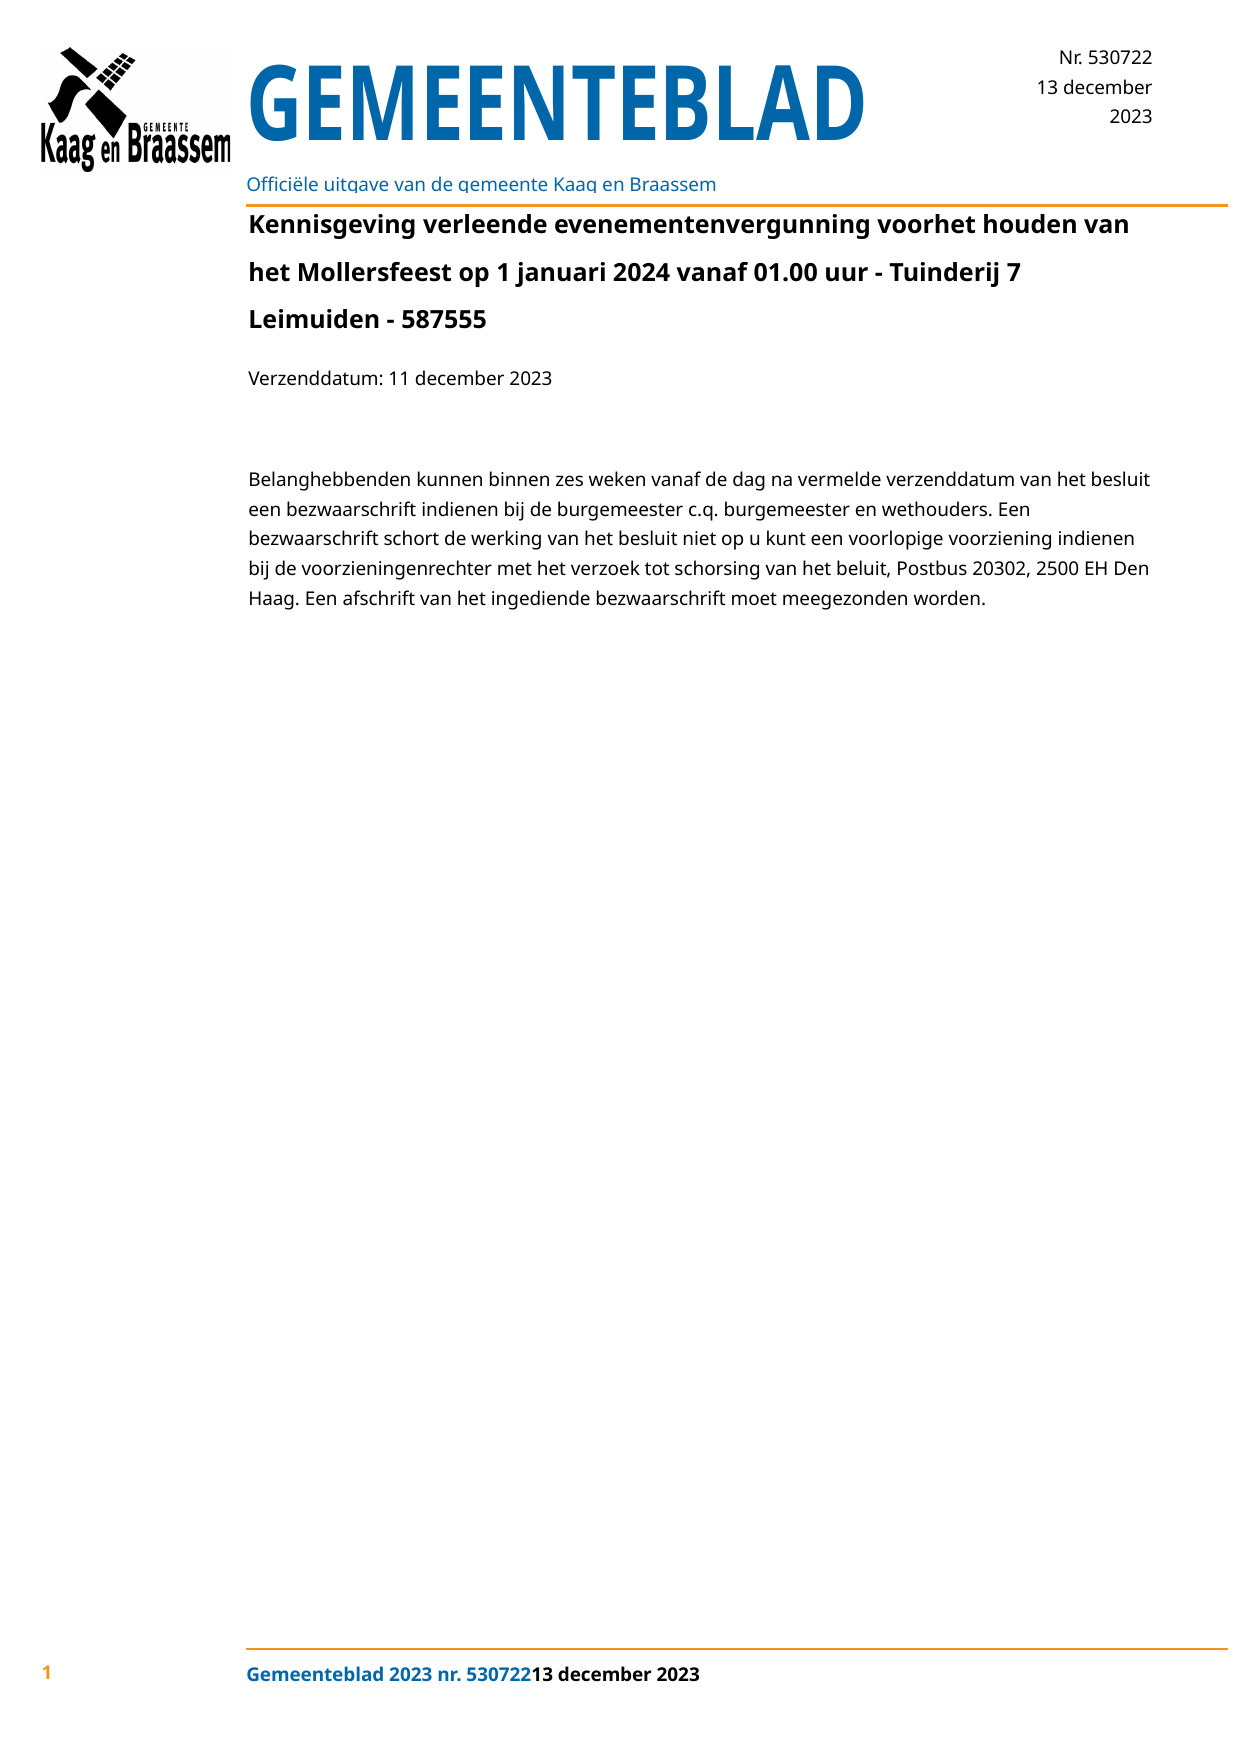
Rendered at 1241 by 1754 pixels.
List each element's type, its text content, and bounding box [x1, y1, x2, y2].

text Verzenddatum: 11 december 2023 [248, 366, 1152, 391]
text Belanghebbenden kunnen binnen zes weken vanaf de dag na vermelde verzenddatum van het besluit een bezwaarschrift indienen bij de burgemeester c.q. burgemeester en wethouders. Een bezwaarschrift schort de werking van het besluit niet op u kunt een voorlopige voorziening indienen bij de voorzieningenrechter met het verzoek tot schorsing van het beluit, Postbus 20302, 2500 EH Den Haag. Een afschrift van het ingediende bezwaarschrift moet meegezonden worden. [248, 466, 1152, 610]
text Kennisgeving verleende evenementenvergunning voorhet houden van het Mollersfeest op 1 januari 2024 vanaf 01.00 uur - Tuinderij 7 Leimuiden - 587555 [248, 207, 1152, 336]
picture [41, 47, 231, 172]
